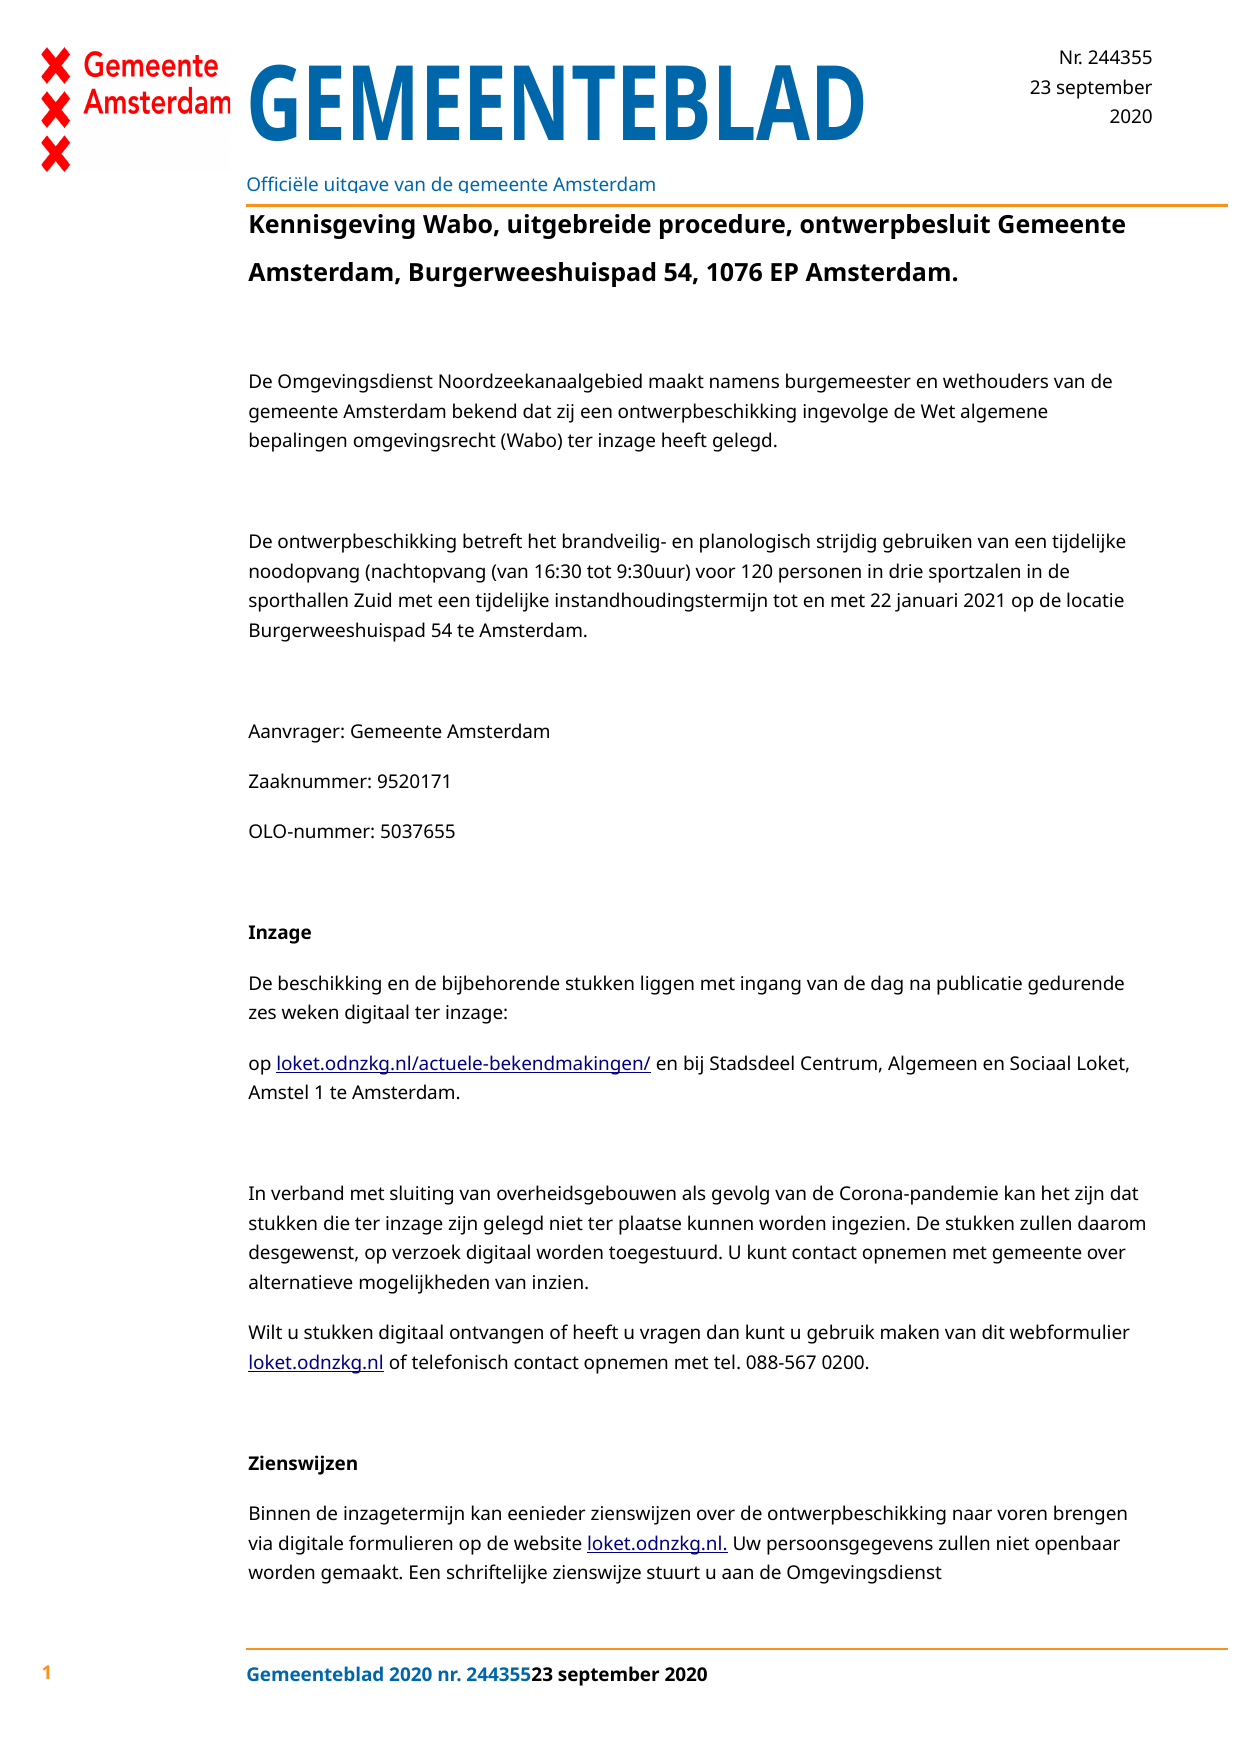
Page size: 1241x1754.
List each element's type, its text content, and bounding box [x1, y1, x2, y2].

text Binnen de inzagetermijn kan eenieder zienswijzen over de ontwerpbeschikking naar voren brengen via digitale formulieren op de website loket.odnzkg.nl. Uw persoonsgegevens zullen niet openbaar worden gemaakt. Een schriftelijke zienswijze stuurt u aan de Omgevingsdienst [248, 1500, 1152, 1585]
text In verband met sluiting van overheidsgebouwen als gevolg van de Corona-pandemie kan het zijn dat stukken die ter inzage zijn gelegd niet ter plaatse kunnen worden ingezien. De stukken zullen daarom desgewenst, op verzoek digitaal worden toegestuurd. U kunt contact opnemen met gemeente over alternatieve mogelijkheden van inzien. [248, 1180, 1152, 1295]
text Aanvrager: Gemeente Amsterdam [248, 718, 1152, 744]
text Wilt u stukken digitaal ontvangen of heeft u vragen dan kunt u gebruik maken van dit webformulier loket.odnzkg.nl of telefonisch contact opnemen met tel. 088-567 0200. [248, 1319, 1152, 1375]
text De Omgevingsdienst Noordzeekanaalgebied maakt namens burgemeester en wethouders van de gemeente Amsterdam bekend dat zij een ontwerpbeschikking ingevolge de Wet algemene bepalingen omgevingsrecht (Wabo) ter inzage heeft gelegd. [248, 368, 1152, 453]
text op loket.odnzkg.nl/actuele-bekendmakingen/ en bij Stadsdeel Centrum, Algemeen en Sociaal Loket, Amstel 1 te Amsterdam. [248, 1050, 1152, 1105]
text De beschikking en de bijbehorende stukken liggen met ingang van de dag na publicatie gedurende zes weken digitaal ter inzage: [248, 970, 1152, 1025]
text Inzage [248, 919, 1152, 945]
text OLO-nummer: 5037655 [248, 819, 1152, 844]
text Kennisgeving Wabo, uitgebreide procedure, ontwerpbesluit Gemeente Amsterdam, Burgerweeshuispad 54, 1076 EP Amsterdam. [248, 207, 1152, 288]
text Zaaknummer: 9520171 [248, 768, 1152, 794]
text De ontwerpbeschikking betreft het brandveilig- en planologisch strijdig gebruiken van een tijdelijke noodopvang (nachtopvang (van 16:30 tot 9:30uur) voor 120 personen in drie sportzalen in de sporthallen Zuid met een tijdelijke instandhoudingstermijn tot en met 22 januari 2021 op de locatie Burgerweeshuispad 54 te Amsterdam. [248, 528, 1152, 643]
picture [41, 47, 231, 172]
text Zienswijzen [248, 1450, 1152, 1476]
